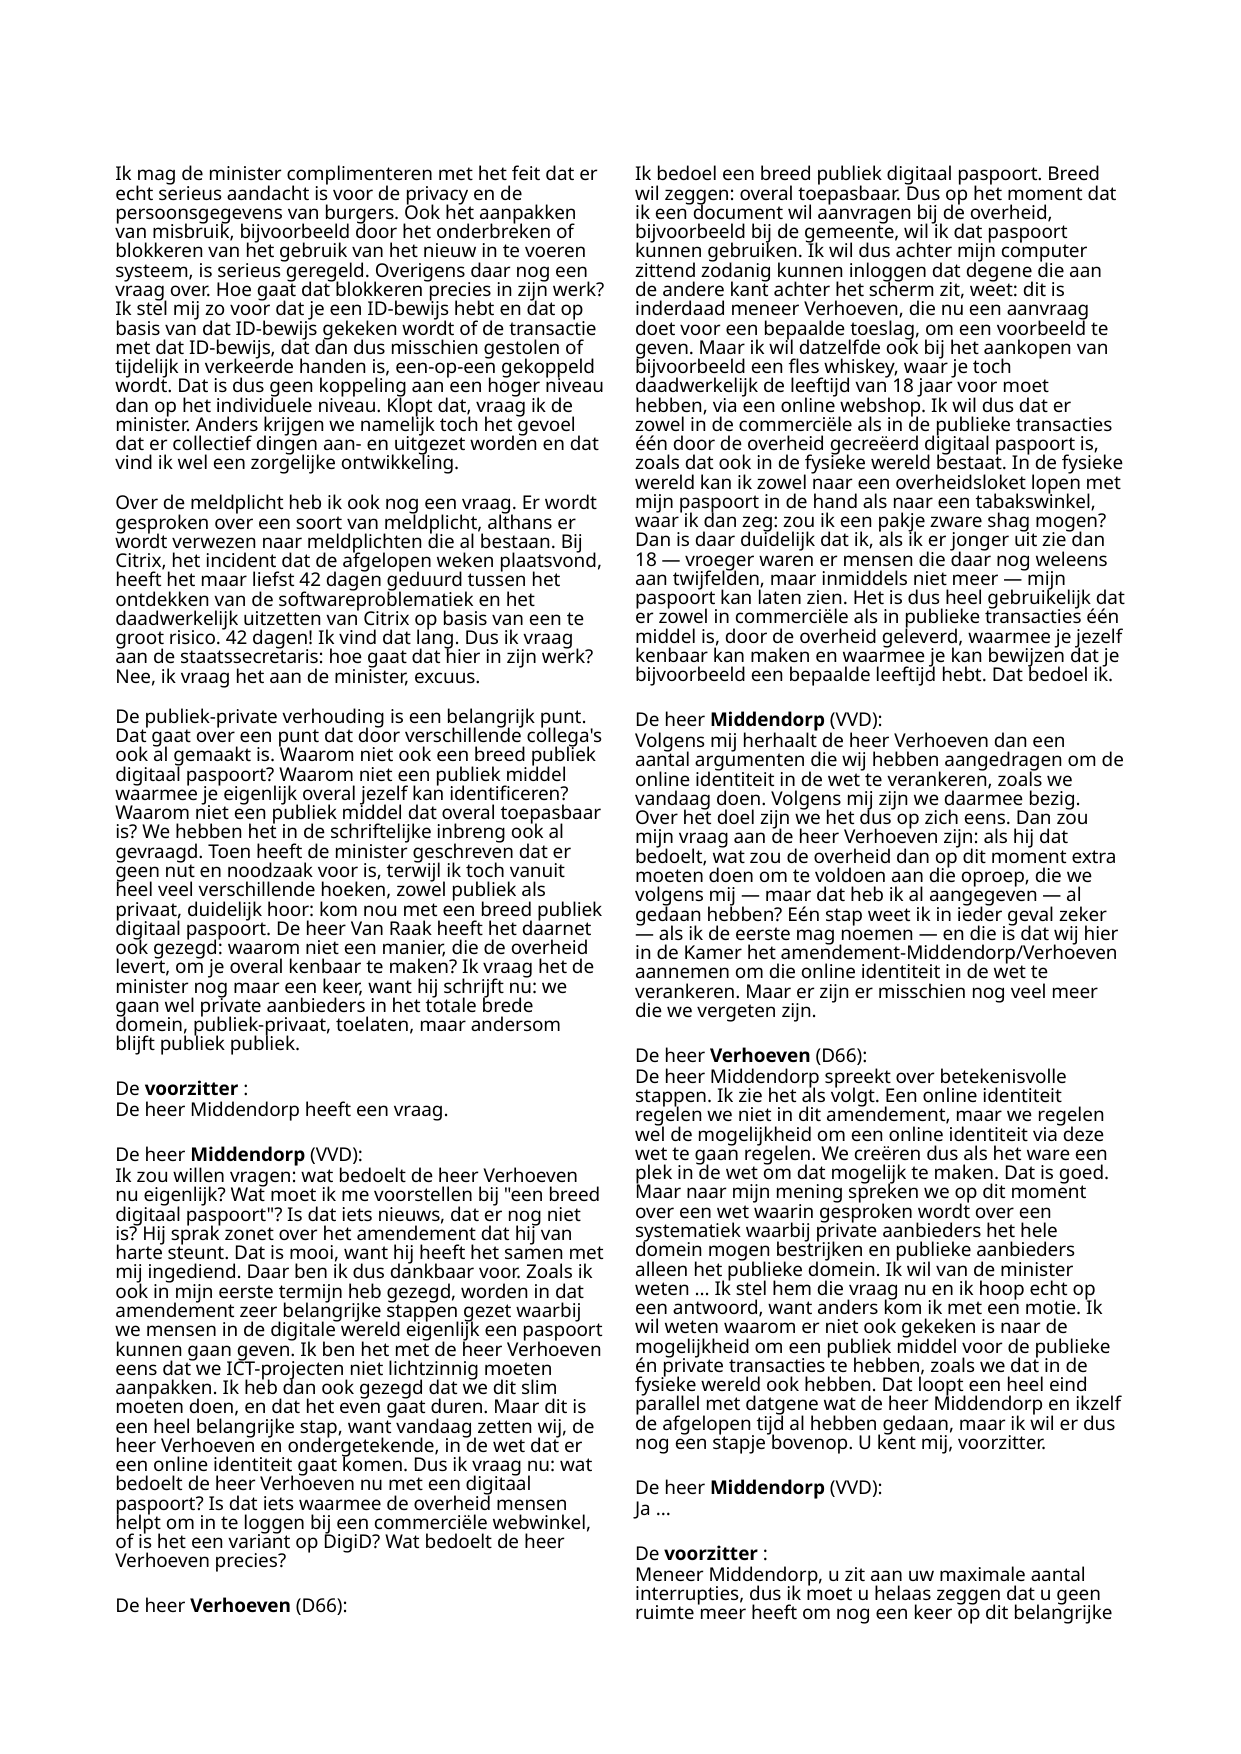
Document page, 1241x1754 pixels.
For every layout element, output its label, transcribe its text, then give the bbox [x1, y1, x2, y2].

text Over de meldplicht heb ik ook nog een vraag. Er wordt gesproken over een soort van meldplicht, althans er wordt verwezen naar meldplichten die al bestaan. Bij Citrix, het incident dat de afgelopen weken plaatsvond, heeft het maar liefst 42 dagen geduurd tussen het ontdekken van de softwareproblematiek en het daadwerkelijk uitzetten van Citrix op basis van een te groot risico. 42 dagen! Ik vind dat lang. Dus ik vraag aan de staatssecretaris: hoe gaat dat hier in zijn werk? Nee, ik vraag het aan de minister, excuus. [115, 494, 605, 687]
text De heer Middendorp heeft een vraag. [115, 1101, 605, 1121]
text De heer Verhoeven (D66): [635, 1042, 1125, 1068]
text Volgens mij herhaalt de heer Verhoeven dan een aantal argumenten die wij hebben aangedragen om de online identiteit in de wet te verankeren, zoals we vandaag doen. Volgens mij zijn we daarmee bezig. Over het doel zijn we het dus op zich eens. Dan zou mijn vraag aan de heer Verhoeven zijn: als hij dat bedoelt, wat zou de overheid dan op dit moment extra moeten doen om te voldoen aan die oproep, die we volgens mij — maar dat heb ik al aangegeven — al gedaan hebben? Eén stap weet ik in ieder geval zeker — als ik de eerste mag noemen — en die is dat wij hier in de Kamer het amendement-Middendorp/Verhoeven aannemen om die online identiteit in de wet te verankeren. Maar er zijn er misschien nog veel meer die we vergeten zijn. [635, 732, 1125, 1021]
text De heer Middendorp (VVD): [635, 706, 1125, 732]
text Meneer Middendorp, u zit aan uw maximale aantal interrupties, dus ik moet u helaas zeggen dat u geen ruimte meer heeft om nog een keer op dit belangrijke [635, 1566, 1125, 1623]
text De heer Verhoeven (D66): [115, 1593, 605, 1618]
text De publiek-private verhouding is een belangrijk punt. Dat gaat over een punt dat door verschillende collega's ook al gemaakt is. Waarom niet ook een breed publiek digitaal paspoort? Waarom niet een publiek middel waarmee je eigenlijk overal jezelf kan identificeren? Waarom niet een publiek middel dat overal toepasbaar is? We hebben het in de schriftelijke inbreng ook al gevraagd. Toen heeft de minister geschreven dat er geen nut en noodzaak voor is, terwijl ik toch vanuit heel veel verschillende hoeken, zowel publiek als privaat, duidelijk hoor: kom nou met een breed publiek digitaal paspoort. De heer Van Raak heeft het daarnet ook gezegd: waarom niet een manier, die de overheid levert, om je overal kenbaar te maken? Ik vraag het de minister nog maar een keer, want hij schrijft nu: we gaan wel private aanbieders in het totale brede domein, publiek-privaat, toelaten, maar andersom blijft publiek publiek. [115, 708, 605, 1055]
text De voorzitter : [635, 1540, 1125, 1566]
text De voorzitter : [115, 1076, 605, 1101]
text Ik mag de minister complimenteren met het feit dat er echt serieus aandacht is voor de privacy en de persoonsgegevens van burgers. Ook het aanpakken van misbruik, bijvoorbeeld door het onderbreken of blokkeren van het gebruik van het nieuw in te voeren systeem, is serieus geregeld. Overigens daar nog een vraag over. Hoe gaat dat blokkeren precies in zijn werk? Ik stel mij zo voor dat je een ID-bewijs hebt en dat op basis van dat ID-bewijs gekeken wordt of de transactie met dat ID-bewijs, dat dan dus misschien gestolen of tijdelijk in verkeerde handen is, een-op-een gekoppeld wordt. Dat is dus geen koppeling aan een hoger niveau dan op het individuele niveau. Klopt dat, vraag ik de minister. Anders krijgen we namelijk toch het gevoel dat er collectief dingen aan- en uitgezet worden en dat vind ik wel een zorgelijke ontwikkeling. [115, 165, 605, 474]
text De heer Middendorp (VVD): [115, 1141, 605, 1167]
text De heer Middendorp spreekt over betekenisvolle stappen. Ik zie het als volgt. Een online identiteit regelen we niet in dit amendement, maar we regelen wel de mogelijkheid om een online identiteit via deze wet te gaan regelen. We creëren dus als het ware een plek in de wet om dat mogelijk te maken. Dat is goed. Maar naar mijn mening spreken we op dit moment over een wet waarin gesproken wordt over een systematiek waarbij private aanbieders het hele domein mogen bestrijken en publieke aanbieders alleen het publieke domein. Ik wil van de minister weten ... Ik stel hem die vraag nu en ik hoop echt op een antwoord, want anders kom ik met een motie. Ik wil weten waarom er niet ook gekeken is naar de mogelijkheid om een publiek middel voor de publieke én private transacties te hebben, zoals we dat in de fysieke wereld ook hebben. Dat loopt een heel eind parallel met datgene wat de heer Middendorp en ikzelf de afgelopen tijd al hebben gedaan, maar ik wil er dus nog een stapje bovenop. U kent mij, voorzitter. [635, 1068, 1125, 1453]
text Ik zou willen vragen: wat bedoelt de heer Verhoeven nu eigenlijk? Wat moet ik me voorstellen bij "een breed digitaal paspoort"? Is dat iets nieuws, dat er nog niet is? Hij sprak zonet over het amendement dat hij van harte steunt. Dat is mooi, want hij heeft het samen met mij ingediend. Daar ben ik dus dankbaar voor. Zoals ik ook in mijn eerste termijn heb gezegd, worden in dat amendement zeer belangrijke stappen gezet waarbij we mensen in de digitale wereld eigenlijk een paspoort kunnen gaan geven. Ik ben het met de heer Verhoeven eens dat we ICT-projecten niet lichtzinnig moeten aanpakken. Ik heb dan ook gezegd dat we dit slim moeten doen, en dat het even gaat duren. Maar dit is een heel belangrijke stap, want vandaag zetten wij, de heer Verhoeven en ondergetekende, in de wet dat er een online identiteit gaat komen. Dus ik vraag nu: wat bedoelt de heer Verhoeven nu met een digitaal paspoort? Is dat iets waarmee de overheid mensen helpt om in te loggen bij een commerciële webwinkel, of is het een variant op DigiD? Wat bedoelt de heer Verhoeven precies? [115, 1167, 605, 1572]
text De heer Middendorp (VVD): [635, 1474, 1125, 1500]
text Ik bedoel een breed publiek digitaal paspoort. Breed wil zeggen: overal toepasbaar. Dus op het moment dat ik een document wil aanvragen bij de overheid, bijvoorbeeld bij de gemeente, wil ik dat paspoort kunnen gebruiken. Ik wil dus achter mijn computer zittend zodanig kunnen inloggen dat degene die aan de andere kant achter het scherm zit, weet: dit is inderdaad meneer Verhoeven, die nu een aanvraag doet voor een bepaalde toeslag, om een voorbeeld te geven. Maar ik wil datzelfde ook bij het aankopen van bijvoorbeeld een fles whiskey, waar je toch daadwerkelijk de leeftijd van 18 jaar voor moet hebben, via een online webshop. Ik wil dus dat er zowel in de commerciële als in de publieke transacties één door de overheid gecreëerd digitaal paspoort is, zoals dat ook in de fysieke wereld bestaat. In de fysieke wereld kan ik zowel naar een overheidsloket lopen met mijn paspoort in de hand als naar een tabakswinkel, waar ik dan zeg: zou ik een pakje zware shag mogen? Dan is daar duidelijk dat ik, als ik er jonger uit zie dan 18 — vroeger waren er mensen die daar nog weleens aan twijfelden, maar inmiddels niet meer — mijn paspoort kan laten zien. Het is dus heel gebruikelijk dat er zowel in commerciële als in publieke transacties één middel is, door de overheid geleverd, waarmee je jezelf kenbaar kan maken en waarmee je kan bewijzen dat je bijvoorbeeld een bepaalde leeftijd hebt. Dat bedoel ik. [635, 165, 1125, 686]
text Ja ... [635, 1500, 1125, 1519]
